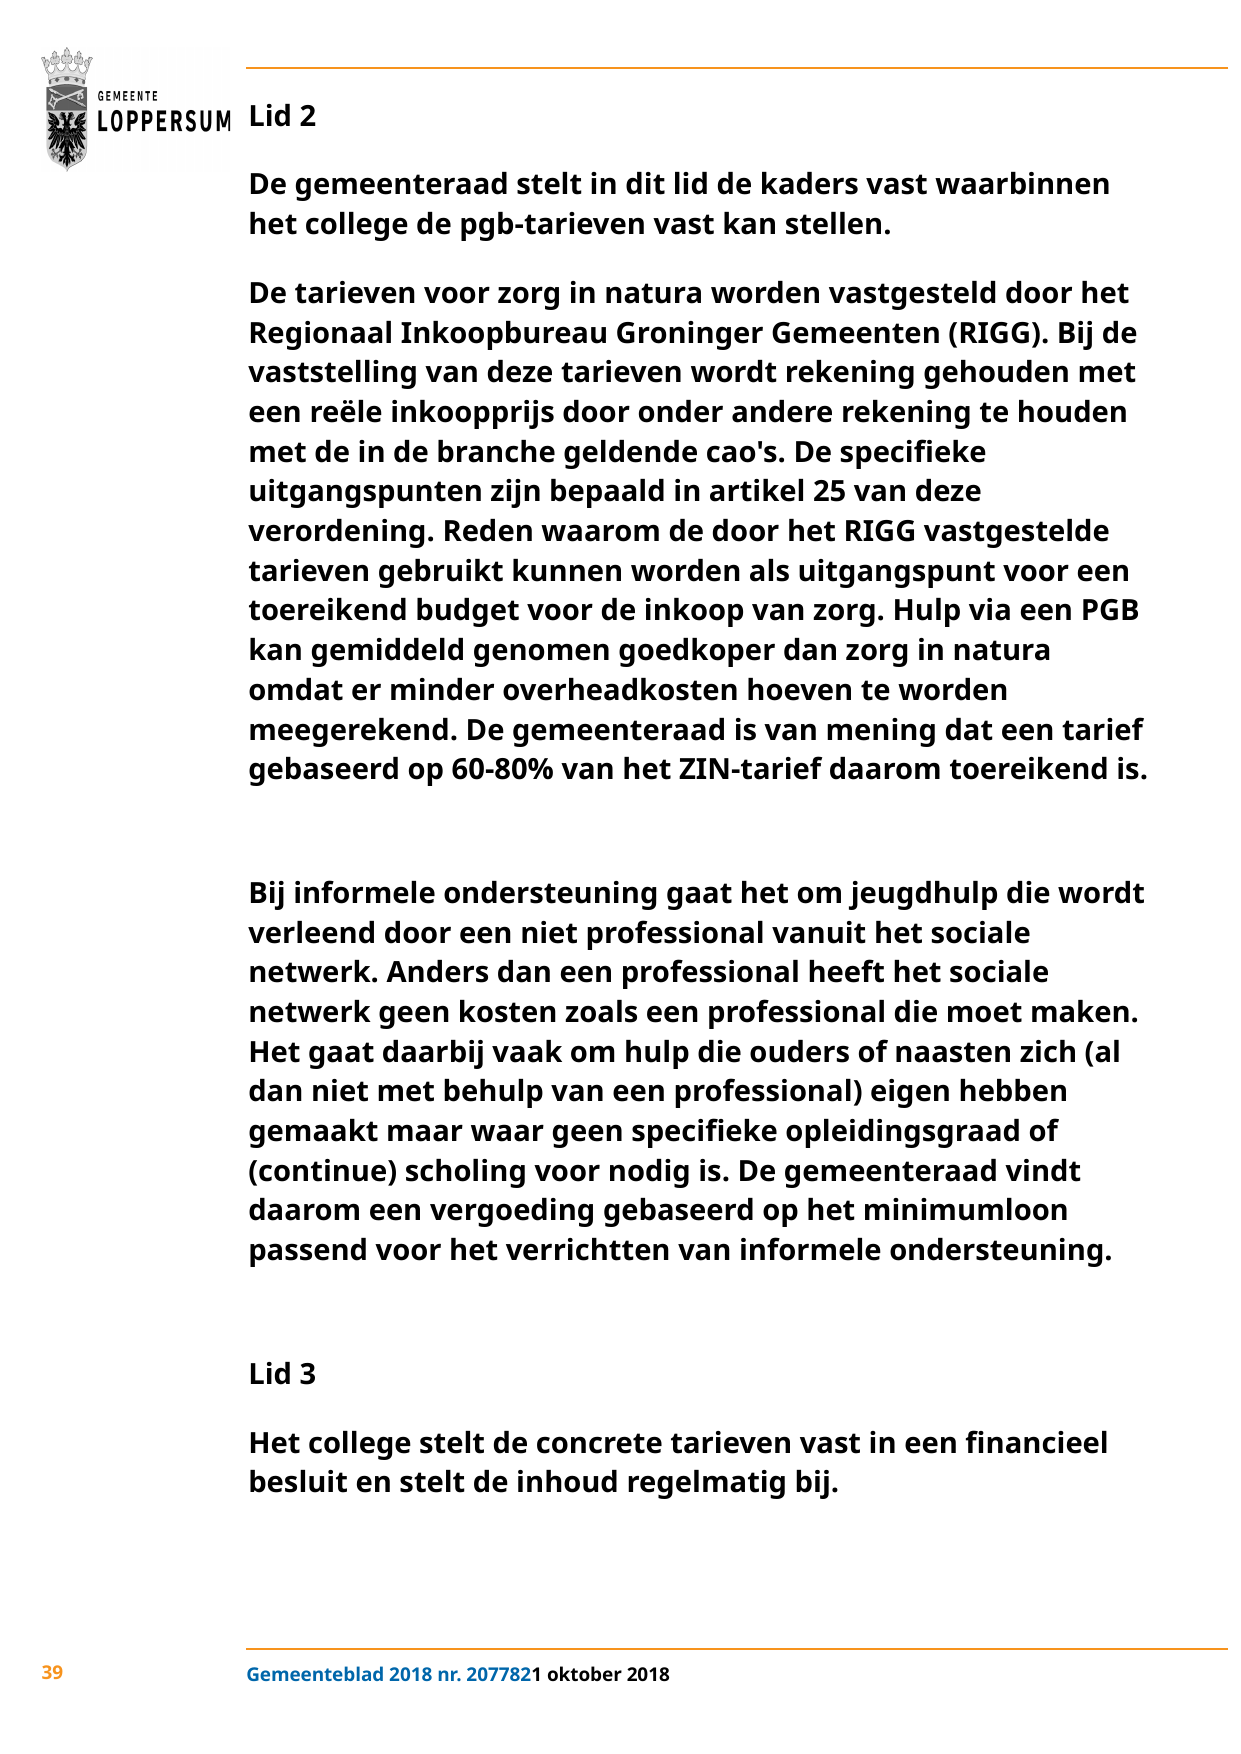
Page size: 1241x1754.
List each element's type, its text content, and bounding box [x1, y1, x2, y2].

text Lid 3 [248, 1353, 1152, 1393]
text Lid 2 [248, 95, 1152, 134]
text De tarieven voor zorg in natura worden vastgesteld door het Regionaal Inkoopbureau Groninger Gemeenten (RIGG). Bij de vaststelling van deze tarieven wordt rekening gehouden met een reële inkoopprijs door onder andere rekening te houden met de in de branche geldende cao's. De specifieke uitgangspunten zijn bepaald in artikel 25 van deze verordening. Reden waarom de door het RIGG vastgestelde tarieven gebruikt kunnen worden als uitgangspunt voor een toereikend budget voor de inkoop van zorg. Hulp via een PGB kan gemiddeld genomen goedkoper dan zorg in natura omdat er minder overheadkosten hoeven te worden meegerekend. De gemeenteraad is van mening dat een tarief gebaseerd op 60-80% van het ZIN-tarief daarom toereikend is. [248, 272, 1152, 788]
text De gemeenteraad stelt in dit lid de kaders vast waarbinnen het college de pgb-tarieven vast kan stellen. [248, 164, 1152, 243]
text Bij informele ondersteuning gaat het om jeugdhulp die wordt verleend door een niet professional vanuit het sociale netwerk. Anders dan een professional heeft het sociale netwerk geen kosten zoals een professional die moet maken. Het gaat daarbij vaak om hulp die ouders of naasten zich (al dan niet met behulp van een professional) eigen hebben gemaakt maar waar geen specifieke opleidingsgraad of (continue) scholing voor nodig is. De gemeenteraad vindt daarom een vergoeding gebaseerd op het minimumloon passend voor het verrichtten van informele ondersteuning. [248, 872, 1152, 1269]
text Het college stelt de concrete tarieven vast in een financieel besluit en stelt de inhoud regelmatig bij. [248, 1422, 1152, 1501]
picture [41, 47, 231, 172]
